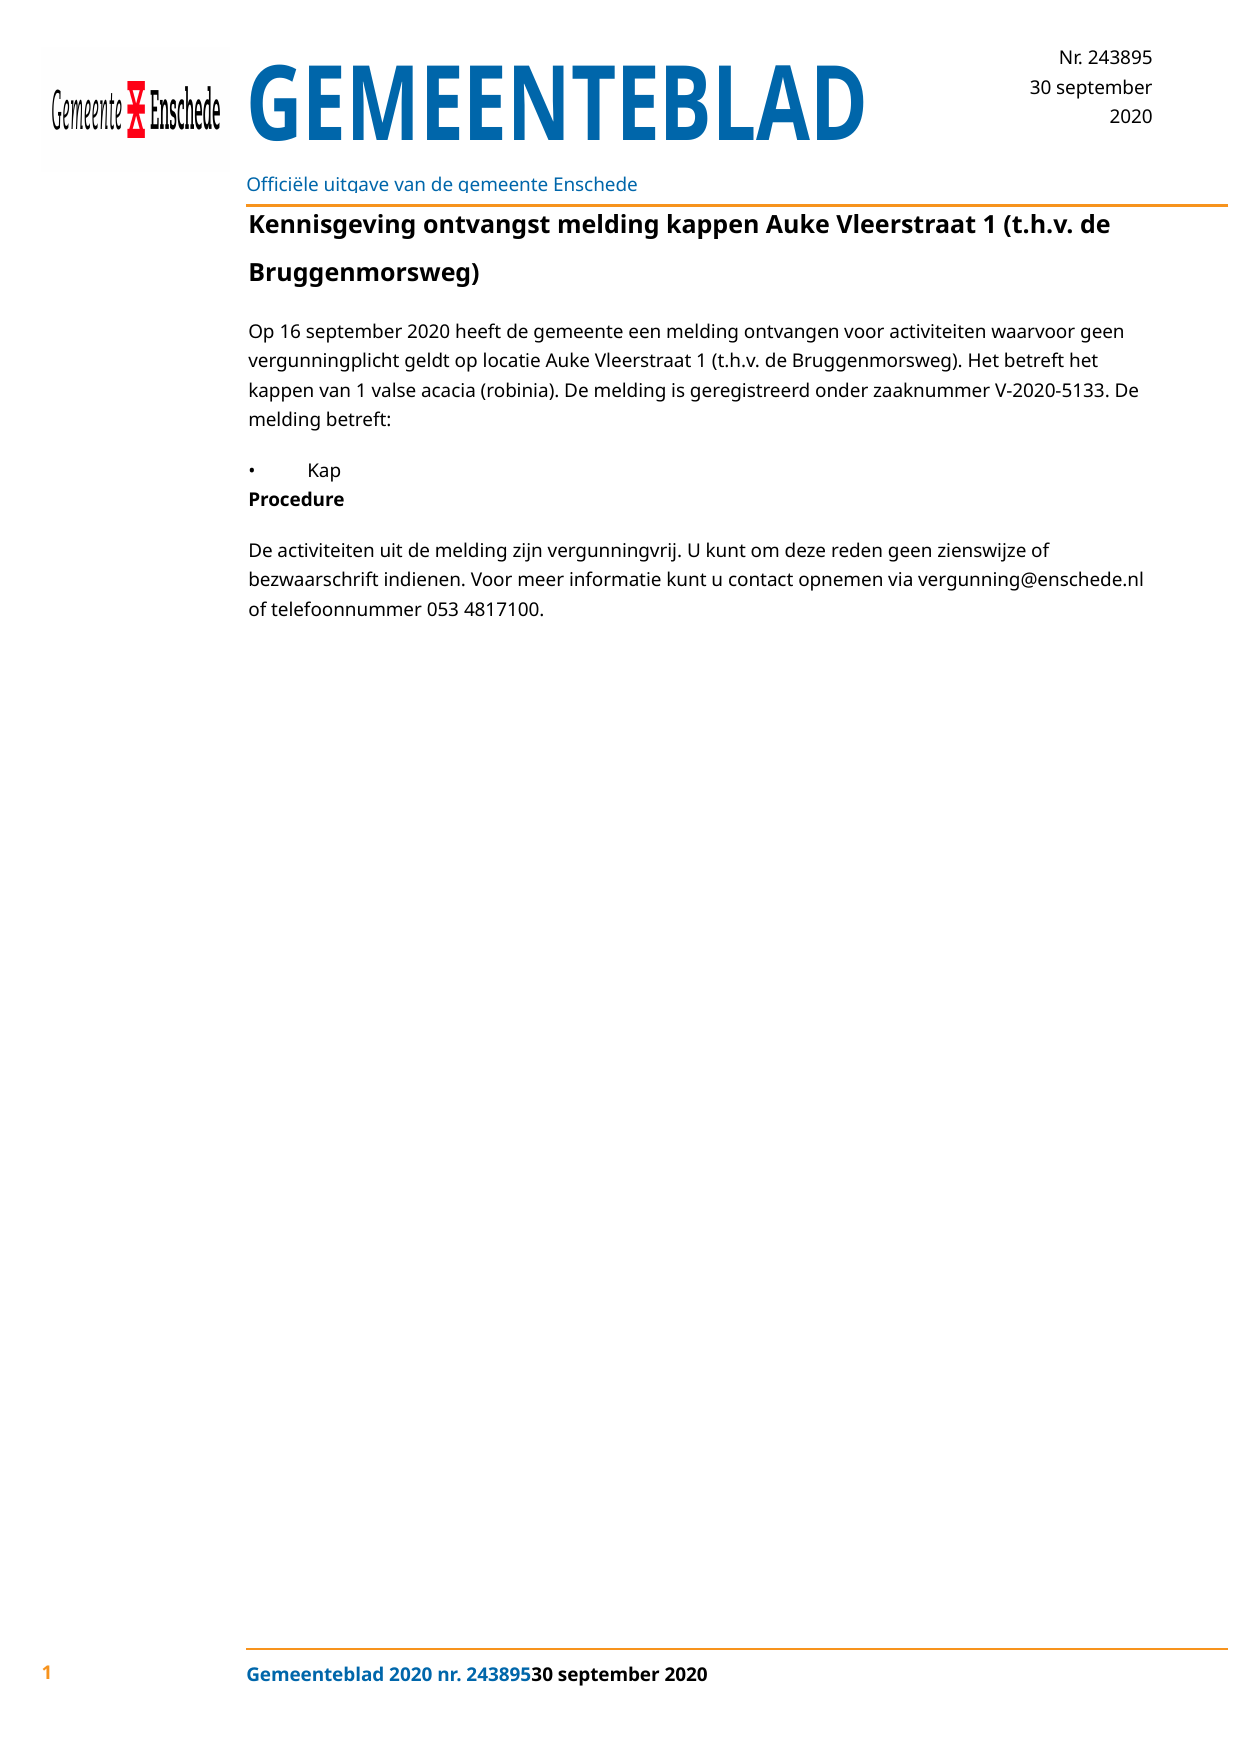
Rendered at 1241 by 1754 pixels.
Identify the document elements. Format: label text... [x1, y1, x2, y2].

list Kap [248, 457, 1152, 483]
text Kennisgeving ontvangst melding kappen Auke Vleerstraat 1 (t.h.v. de Bruggenmorsweg) [248, 207, 1152, 288]
text Procedure [248, 487, 1152, 512]
picture [41, 47, 231, 172]
text De activiteiten uit de melding zijn vergunningvrij. U kunt om deze reden geen zienswijze of bezwaarschrift indienen. Voor meer informatie kunt u contact opnemen via vergunning@enschede.nl of telefoonnummer 053 4817100. [248, 537, 1152, 622]
text Op 16 september 2020 heeft de gemeente een melding ontvangen voor activiteiten waarvoor geen vergunningplicht geldt op locatie Auke Vleerstraat 1 (t.h.v. de Bruggenmorsweg). Het betreft het kappen van 1 valse acacia (robinia). De melding is geregistreerd onder zaaknummer V-2020-5133. De melding betreft: [248, 318, 1152, 432]
